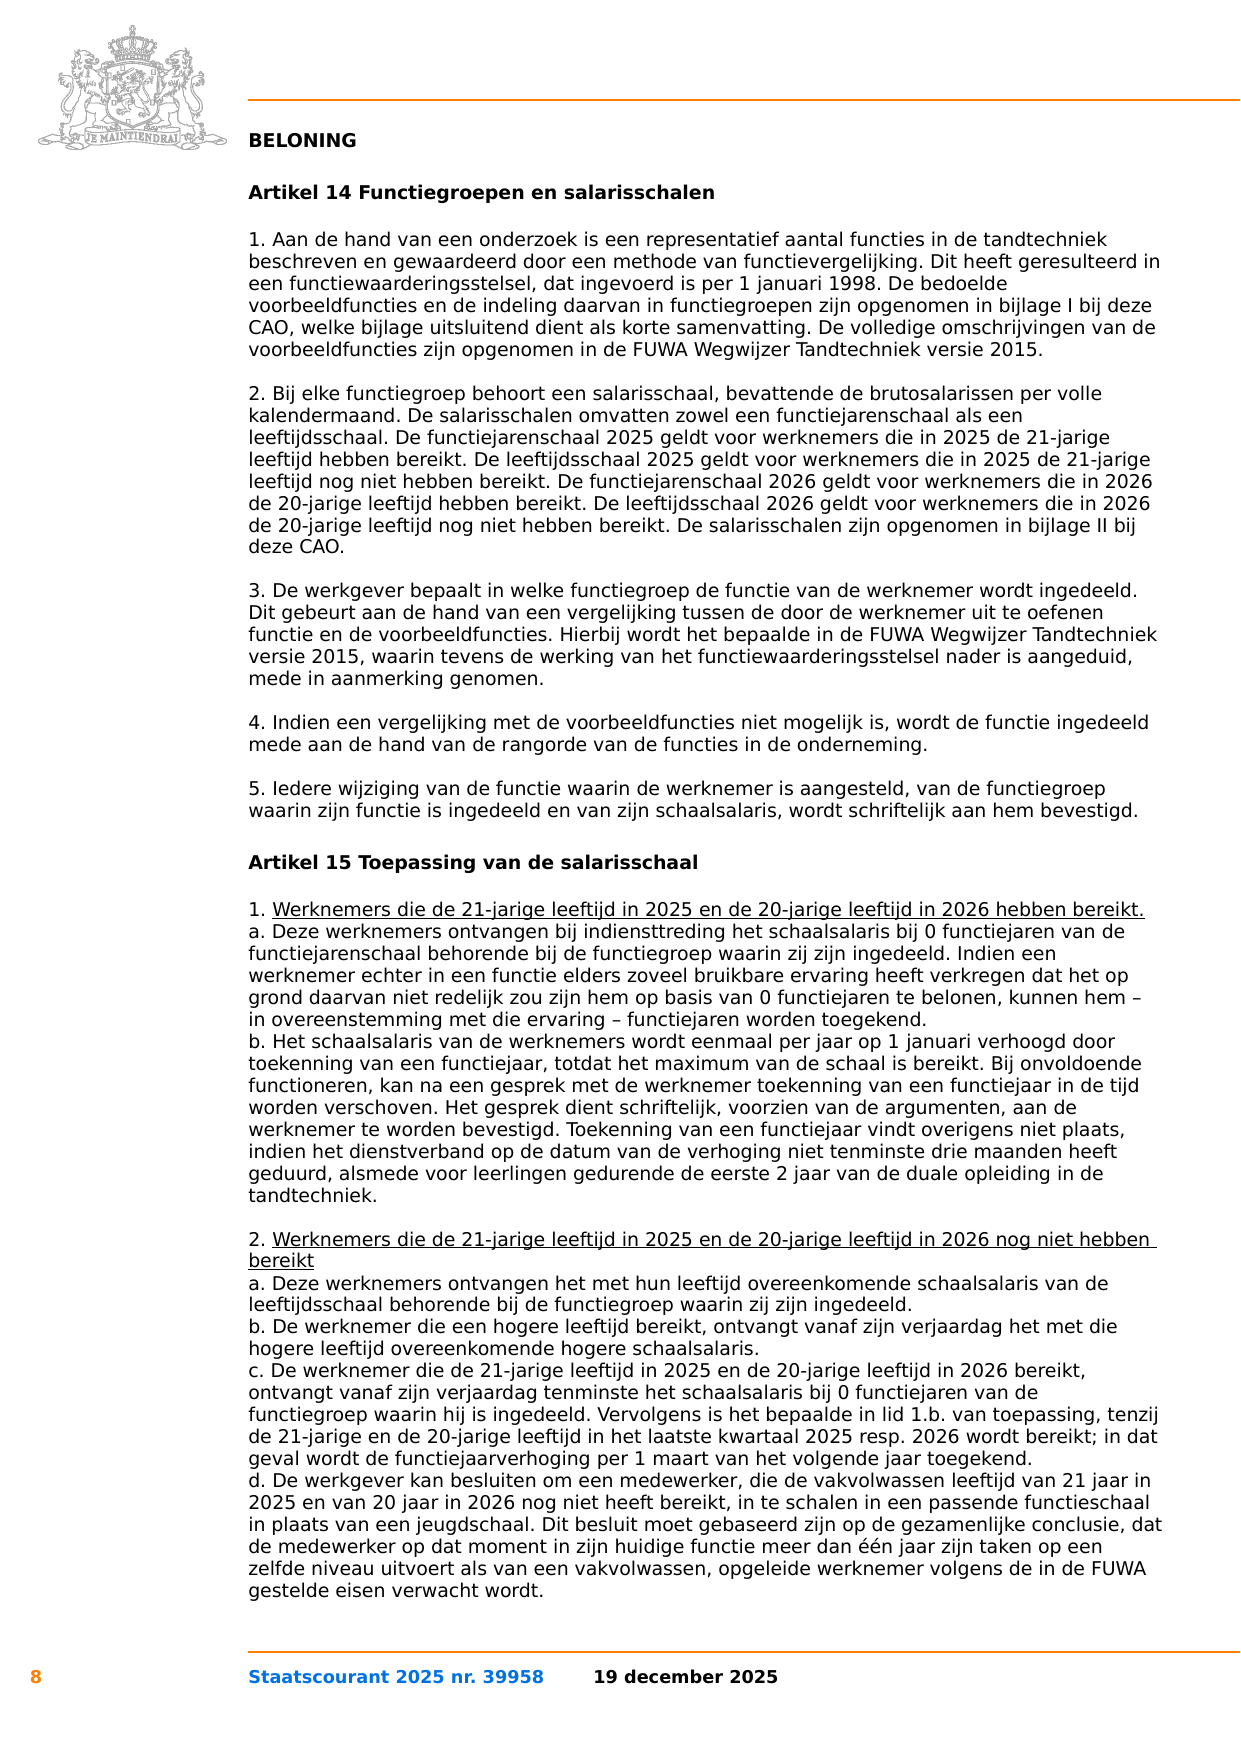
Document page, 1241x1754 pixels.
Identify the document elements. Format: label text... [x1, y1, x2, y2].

text c. De werknemer die de 21-jarige leeftijd in 2025 en de 20-jarige leeftijd in 2026 bereikt, ontvangt vanaf zijn verjaardag tenminste het schaalsalaris bij 0 functiejaren van de functiegroep waarin hij is ingedeeld. Vervolgens is het bepaalde in lid 1.b. van toepassing, tenzij de 21-jarige en de 20-jarige leeftijd in het laatste kwartaal 2025 resp. 2026 wordt bereikt; in dat geval wordt de functiejaarverhoging per 1 maart van het volgende jaar toegekend. [248, 1360, 1163, 1470]
picture [38, 25, 227, 150]
subtitle Artikel 15 Toepassing van de salarisschaal [248, 852, 1163, 874]
text b. De werknemer die een hogere leeftijd bereikt, ontvangt vanaf zijn verjaardag het met die hogere leeftijd overeenkomende hogere schaalsalaris. [248, 1316, 1163, 1360]
text a. Deze werknemers ontvangen bij indiensttreding het schaalsalaris bij 0 functiejaren van de functiejarenschaal behorende bij de functiegroep waarin zij zijn ingedeeld. Indien een werknemer echter in een functie elders zoveel bruikbare ervaring heeft verkregen dat het op grond daarvan niet redelijk zou zijn hem op basis van 0 functiejaren te belonen, kunnen hem – in overeenstemming met die ervaring – functiejaren worden toegekend. [248, 921, 1163, 1031]
text 3. De werkgever bepaalt in welke functiegroep de functie van de werknemer wordt ingedeeld. Dit gebeurt aan de hand van een vergelijking tussen de door de werknemer uit te oefenen functie en de voorbeeldfuncties. Hierbij wordt het bepaalde in de FUWA Wegwijzer Tandtechniek versie 2015, waarin tevens de werking van het functiewaarderingsstelsel nader is aangeduid, mede in aanmerking genomen. [248, 580, 1163, 690]
text 1. Werknemers die de 21-jarige leeftijd in 2025 en de 20-jarige leeftijd in 2026 hebben bereikt. [248, 899, 1163, 921]
text b. Het schaalsalaris van de werknemers wordt eenmaal per jaar op 1 januari verhoogd door toekenning van een functiejaar, totdat het maximum van de schaal is bereikt. Bij onvoldoende functioneren, kan na een gesprek met de werknemer toekenning van een functiejaar in de tijd worden verschoven. Het gesprek dient schriftelijk, voorzien van de argumenten, aan de werknemer te worden bevestigd. Toekenning van een functiejaar vindt overigens niet plaats, indien het dienstverband op de datum van de verhoging niet tenminste drie maanden heeft geduurd, alsmede voor leerlingen gedurende de eerste 2 jaar van de duale opleiding in de tandtechniek. [248, 1031, 1163, 1207]
text a. Deze werknemers ontvangen het met hun leeftijd overeenkomende schaalsalaris van de leeftijdsschaal behorende bij de functiegroep waarin zij zijn ingedeeld. [248, 1272, 1163, 1316]
subtitle Artikel 14 Functiegroepen en salarisschalen [248, 182, 1163, 204]
text 2. Bij elke functiegroep behoort een salarisschaal, bevattende de brutosalarissen per volle kalendermaand. De salarisschalen omvatten zowel een functiejarenschaal als een leeftijdsschaal. De functiejarenschaal 2025 geldt voor werknemers die in 2025 de 21-jarige leeftijd hebben bereikt. De leeftijdsschaal 2025 geldt voor werknemers die in 2025 de 21-jarige leeftijd nog niet hebben bereikt. De functiejarenschaal 2026 geldt voor werknemers die in 2026 de 20-jarige leeftijd hebben bereikt. De leeftijdsschaal 2026 geldt voor werknemers die in 2026 de 20-jarige leeftijd nog niet hebben bereikt. De salarisschalen zijn opgenomen in bijlage II bij deze CAO. [248, 383, 1163, 558]
text 2. Werknemers die de 21-jarige leeftijd in 2025 en de 20-jarige leeftijd in 2026 nog niet hebben bereikt [248, 1228, 1163, 1272]
text 5. Iedere wijziging van de functie waarin de werknemer is aangesteld, van de functiegroep waarin zijn functie is ingedeeld en van zijn schaalsalaris, wordt schriftelijk aan hem bevestigd. [248, 778, 1163, 822]
subtitle BELONING [248, 130, 1163, 152]
text 4. Indien een vergelijking met de voorbeeldfuncties niet mogelijk is, wordt de functie ingedeeld mede aan de hand van de rangorde van de functies in de onderneming. [248, 712, 1163, 756]
text 1. Aan de hand van een onderzoek is een representatief aantal functies in de tandtechniek beschreven en gewaardeerd door een methode van functievergelijking. Dit heeft geresulteerd in een functiewaarderingsstelsel, dat ingevoerd is per 1 januari 1998. De bedoelde voorbeeldfuncties en de indeling daarvan in functiegroepen zijn opgenomen in bijlage I bij deze CAO, welke bijlage uitsluitend dient als korte samenvatting. De volledige omschrijvingen van de voorbeeldfuncties zijn opgenomen in de FUWA Wegwijzer Tandtechniek versie 2015. [248, 229, 1163, 361]
text d. De werkgever kan besluiten om een medewerker, die de vakvolwassen leeftijd van 21 jaar in 2025 en van 20 jaar in 2026 nog niet heeft bereikt, in te schalen in een passende functieschaal in plaats van een jeugdschaal. Dit besluit moet gebaseerd zijn op de gezamenlijke conclusie, dat de medewerker op dat moment in zijn huidige functie meer dan één jaar zijn taken op een zelfde niveau uitvoert als van een vakvolwassen, opgeleide werknemer volgens de in de FUWA gestelde eisen verwacht wordt. [248, 1470, 1163, 1602]
